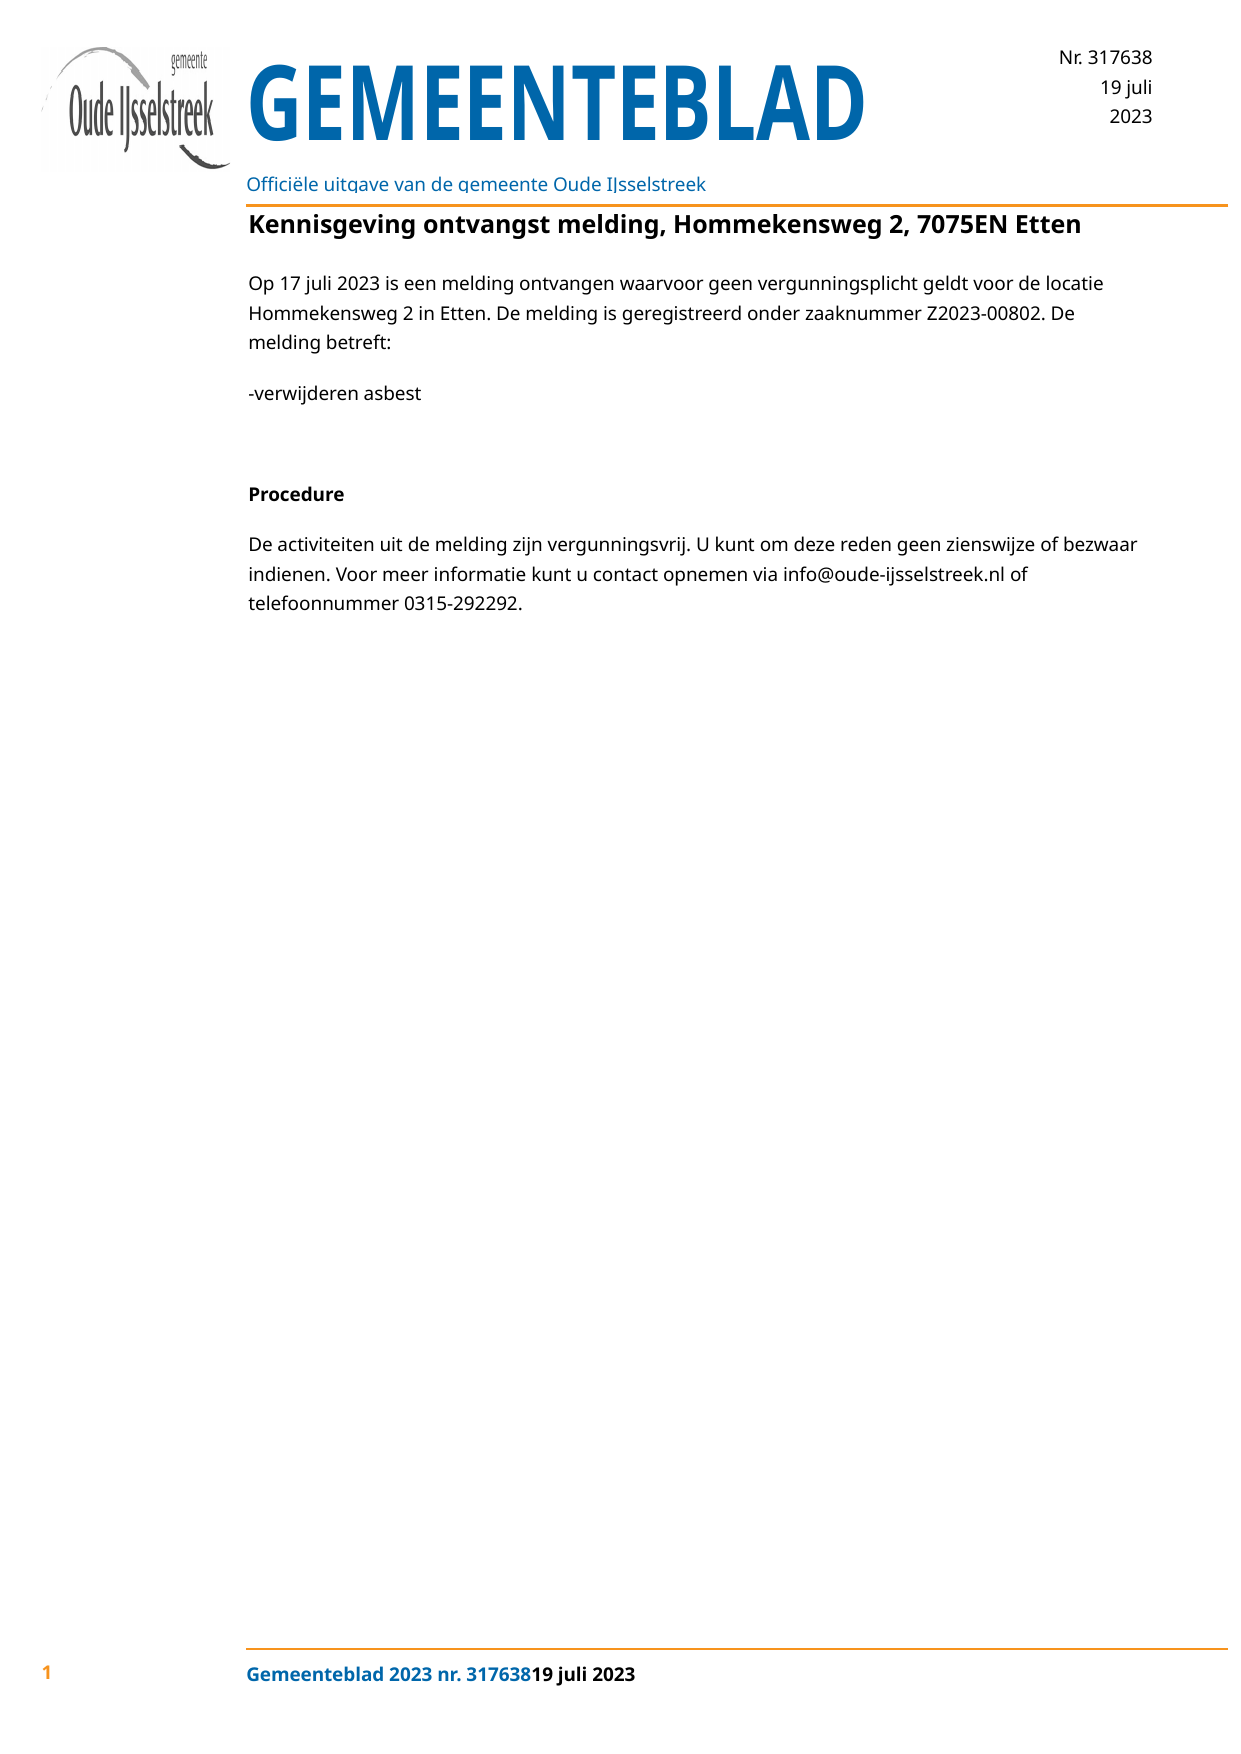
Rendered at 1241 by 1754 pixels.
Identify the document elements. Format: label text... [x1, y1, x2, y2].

text -verwijderen asbest [248, 380, 1152, 406]
picture [41, 47, 231, 172]
text Kennisgeving ontvangst melding, Hommekensweg 2, 7075EN Etten [248, 207, 1152, 241]
text Op 17 juli 2023 is een melding ontvangen waarvoor geen vergunningsplicht geldt voor de locatie Hommekensweg 2 in Etten. De melding is geregistreerd onder zaaknummer Z2023-00802. De melding betreft: [248, 270, 1152, 355]
text Procedure [248, 481, 1152, 506]
text De activiteiten uit de melding zijn vergunningsvrij. U kunt om deze reden geen zienswijze of bezwaar indienen. Voor meer informatie kunt u contact opnemen via info@oude-ijsselstreek.nl of telefoonnummer 0315-292292. [248, 531, 1152, 616]
